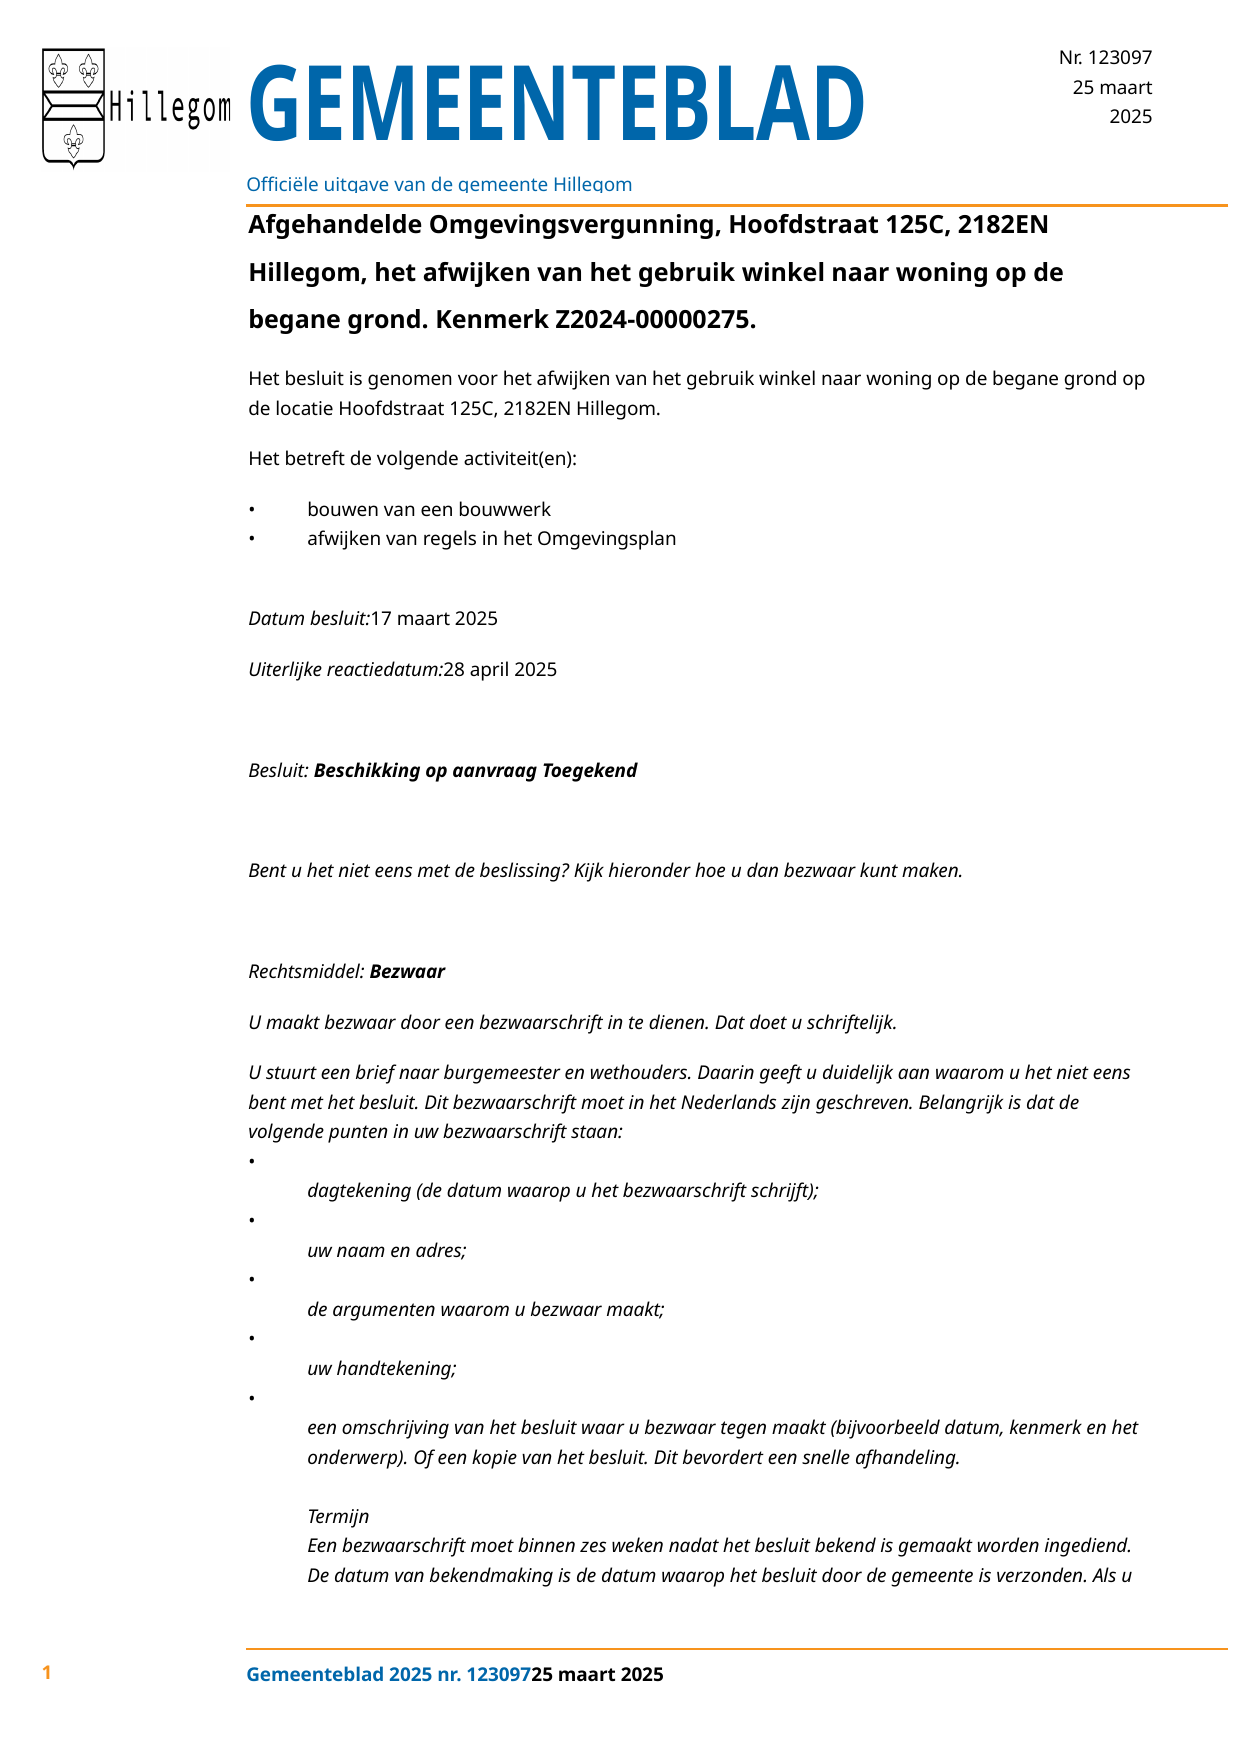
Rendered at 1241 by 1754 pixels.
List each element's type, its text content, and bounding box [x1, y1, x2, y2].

picture [41, 47, 231, 172]
text Uiterlijke reactiedatum:28 april 2025 [248, 656, 1152, 682]
text Bent u het niet eens met de beslissing? Kijk hieronder hoe u dan bezwaar kunt maken. [248, 858, 1152, 883]
text U maakt bezwaar door een bezwaarschrift in te dienen. Dat doet u schriftelijk. [248, 1009, 1152, 1034]
text Rechtsmiddel: Bezwaar [248, 958, 1152, 984]
text Besluit: Beschikking op aanvraag Toegekend [248, 757, 1152, 782]
list afwijken van regels in het Omgevingsplan [248, 526, 1152, 551]
list de argumenten waarom u bezwaar maakt; [248, 1296, 1152, 1322]
list bouwen van een bouwwerk [248, 496, 1152, 522]
list een omschrijving van het besluit waar u bezwaar tegen maakt (bijvoorbeeld datum, kenmerk en het onderwerp). Of een kopie van het besluit. Dit bevordert een snelle afhandeling. [248, 1414, 1152, 1469]
list dagtekening (de datum waarop u het bezwaarschrift schrijft); [248, 1178, 1152, 1203]
list uw naam en adres; [248, 1237, 1152, 1262]
list Een bezwaarschrift moet binnen zes weken nadat het besluit bekend is gemaakt worden ingediend. De datum van bekendmaking is de datum waarop het besluit door de gemeente is verzonden. Als u [248, 1533, 1152, 1588]
text U stuurt een brief naar burgemeester en wethouders. Daarin geeft u duidelijk aan waarom u het niet eens bent met het besluit. Dit bezwaarschrift moet in het Nederlands zijn geschreven. Belangrijk is dat de volgende punten in uw bezwaarschrift staan: [248, 1059, 1152, 1144]
text Het besluit is genomen voor het afwijken van het gebruik winkel naar woning op de begane grond op de locatie Hoofdstraat 125C, 2182EN Hillegom. [248, 366, 1152, 421]
list uw handtekening; [248, 1355, 1152, 1381]
text Datum besluit:17 maart 2025 [248, 606, 1152, 631]
list Termijn [248, 1503, 1152, 1529]
text Afgehandelde Omgevingsvergunning, Hoofdstraat 125C, 2182EN Hillegom, het afwijken van het gebruik winkel naar woning op de begane grond. Kenmerk Z2024-00000275. [248, 207, 1152, 336]
text Het betreft de volgende activiteit(en): [248, 446, 1152, 471]
